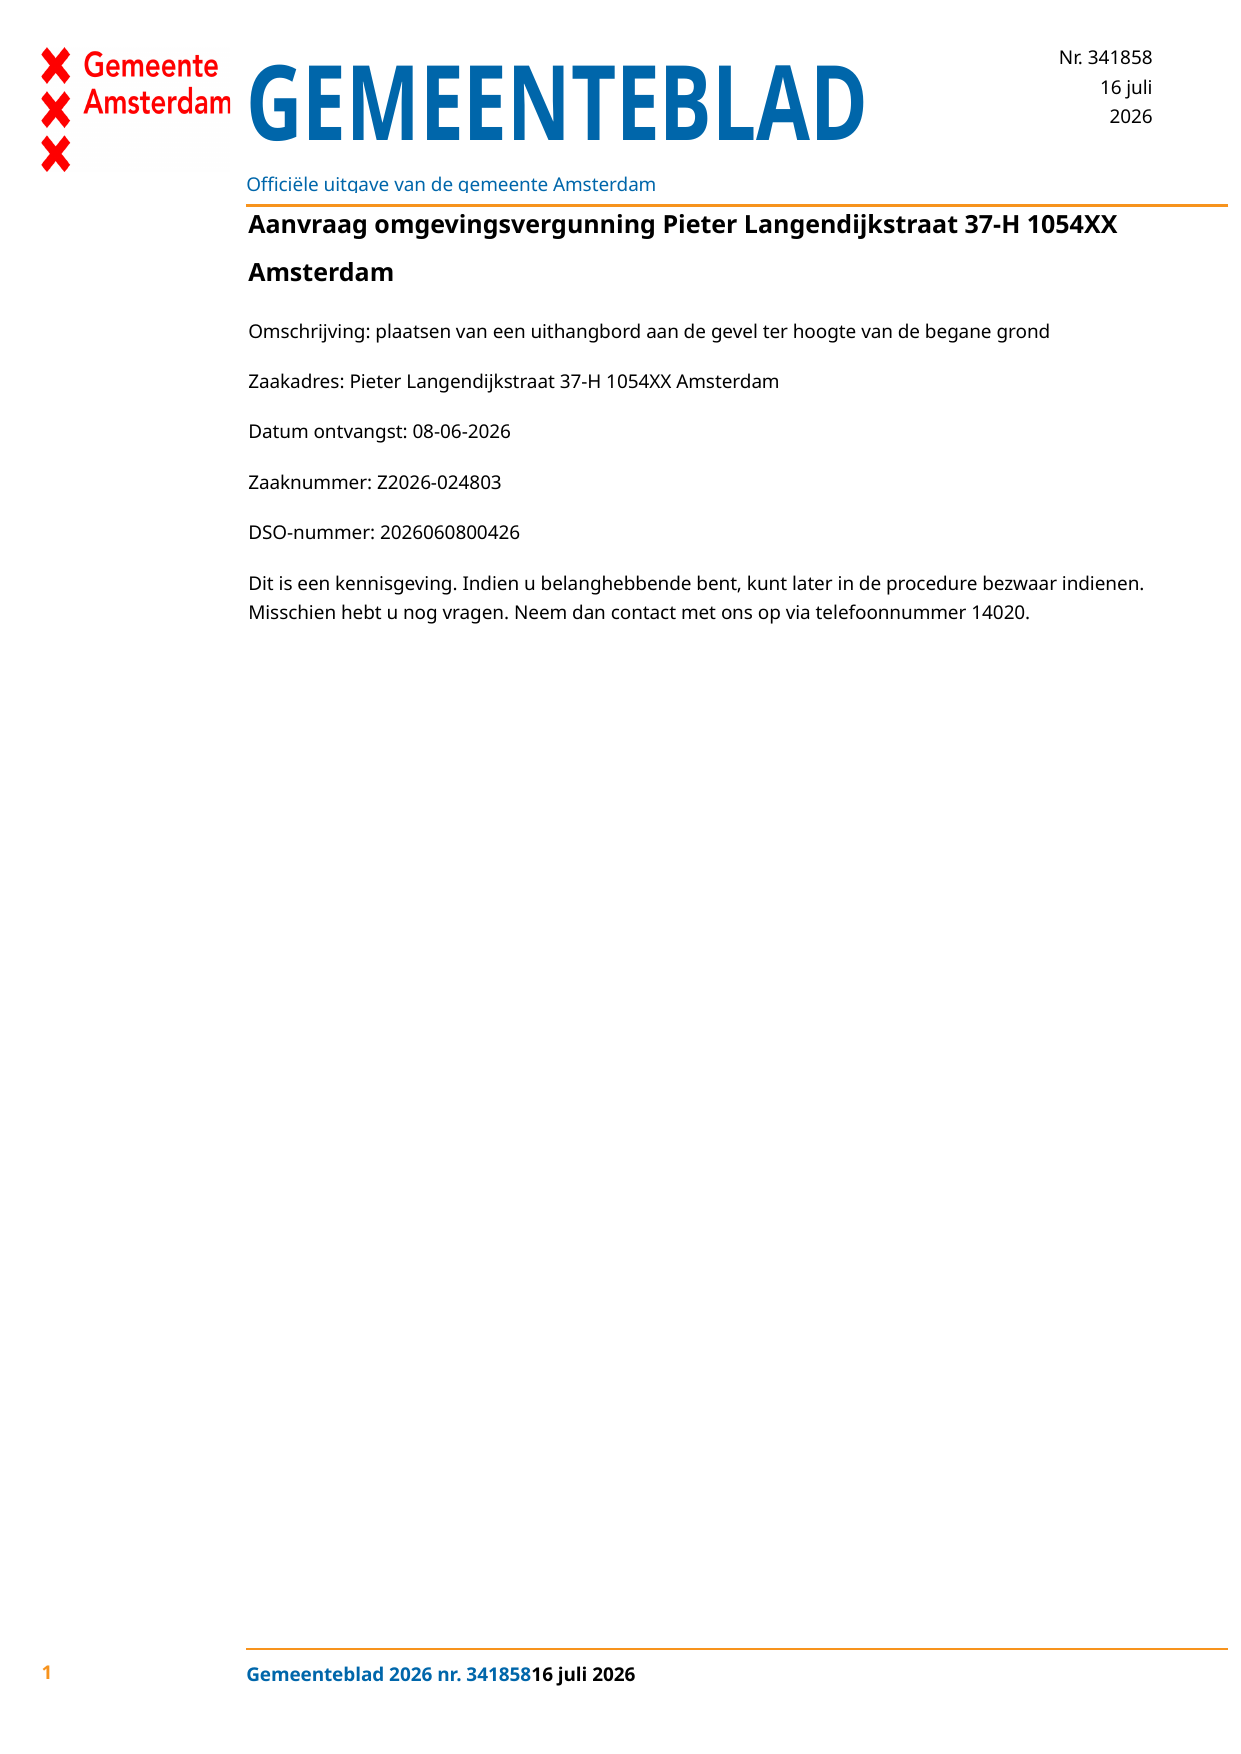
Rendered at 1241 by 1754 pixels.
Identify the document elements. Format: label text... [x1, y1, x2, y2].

picture [41, 47, 231, 172]
text Omschrijving: plaatsen van een uithangbord aan de gevel ter hoogte van de begane grond [248, 318, 1152, 344]
text Dit is een kennisgeving. Indien u belanghebbende bent, kunt later in de procedure bezwaar indienen. Misschien hebt u nog vragen. Neem dan contact met ons op via telefoonnummer 14020. [248, 570, 1152, 625]
text Zaakadres: Pieter Langendijkstraat 37-H 1054XX Amsterdam [248, 368, 1152, 394]
text Zaaknummer: Z2026-024803 [248, 469, 1152, 495]
text DSO-nummer: 2026060800426 [248, 519, 1152, 545]
text Aanvraag omgevingsvergunning Pieter Langendijkstraat 37-H 1054XX Amsterdam [248, 207, 1152, 288]
text Datum ontvangst: 08-06-2026 [248, 419, 1152, 444]
